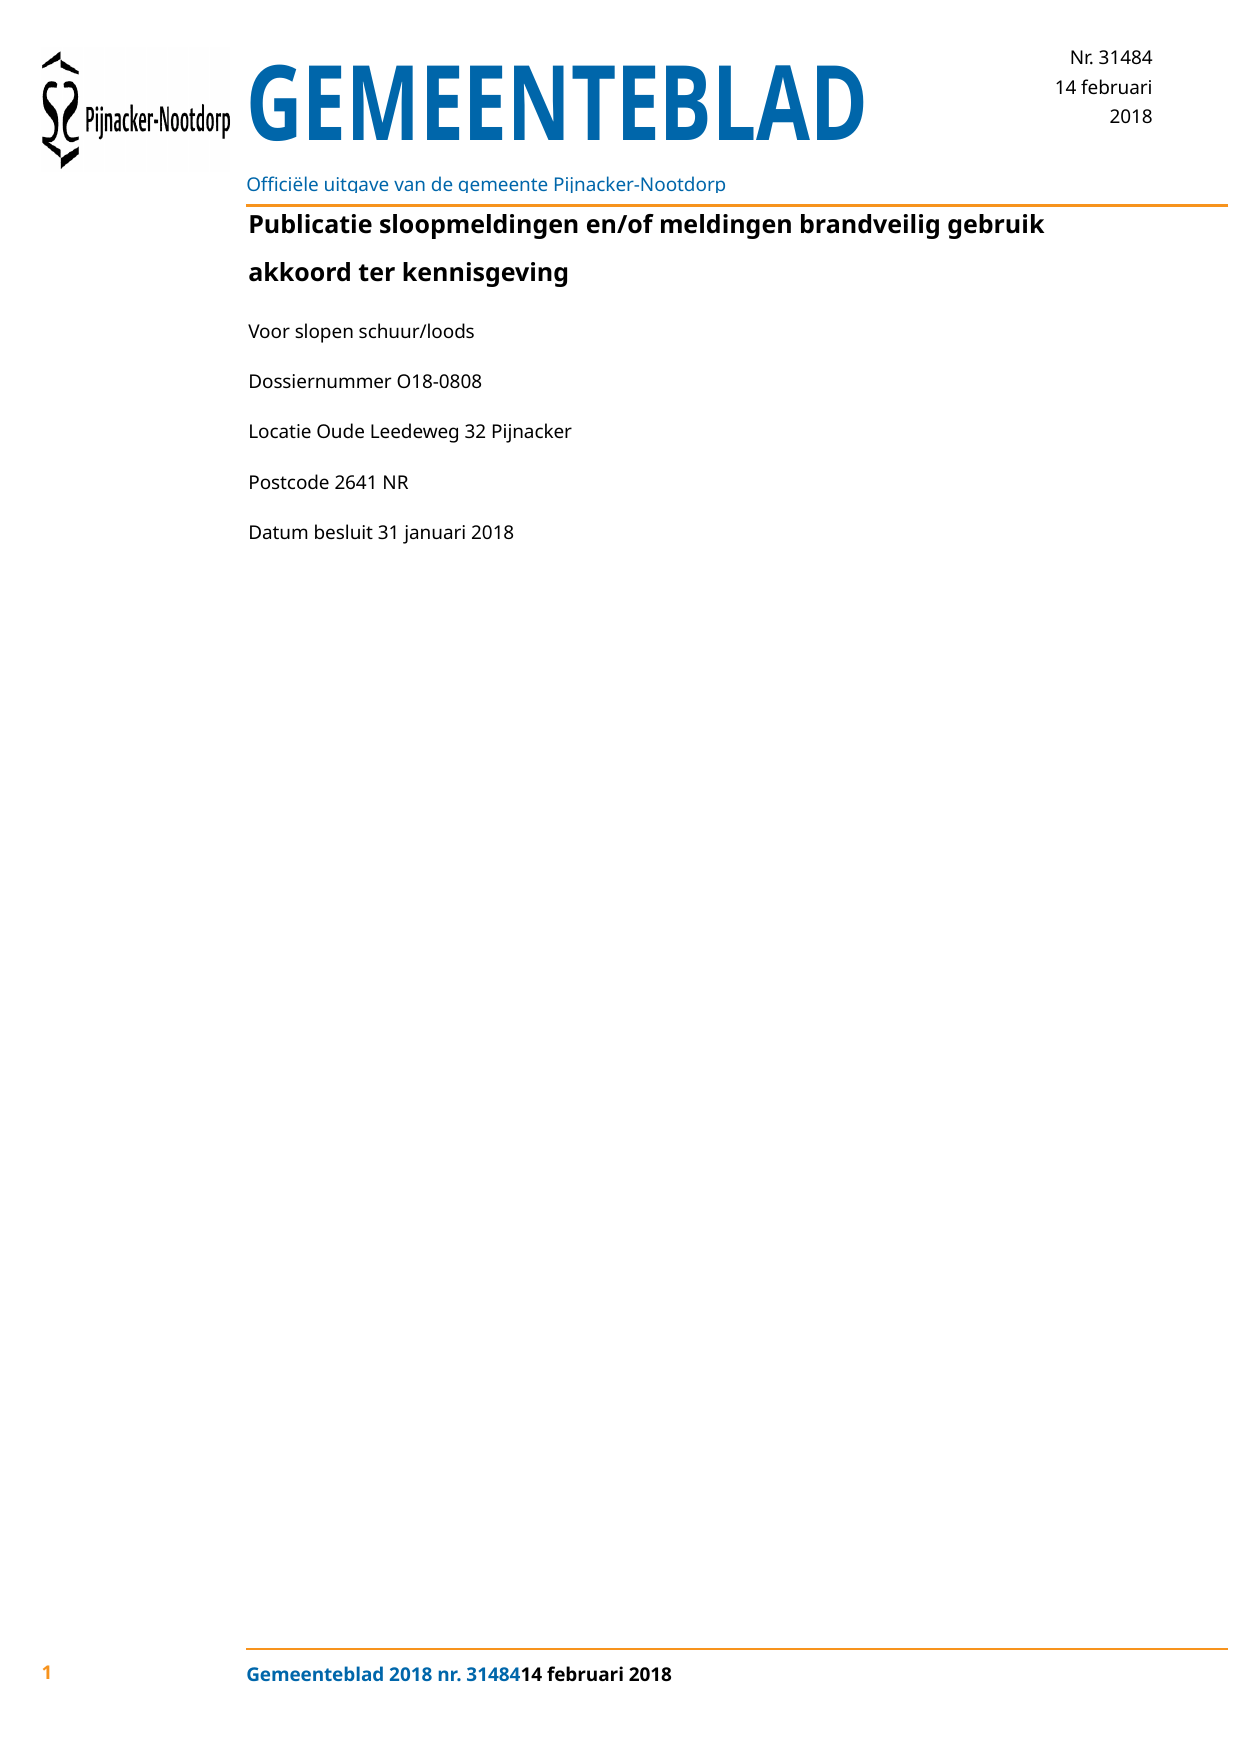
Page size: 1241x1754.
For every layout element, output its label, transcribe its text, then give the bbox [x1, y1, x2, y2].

text Dossiernummer O18-0808 [248, 368, 1152, 394]
text Postcode 2641 NR [248, 469, 1152, 495]
text Locatie Oude Leedeweg 32 Pijnacker [248, 419, 1152, 444]
text Voor slopen schuur/loods [248, 318, 1152, 344]
text Publicatie sloopmeldingen en/of meldingen brandveilig gebruik akkoord ter kennisgeving [248, 207, 1152, 288]
picture [41, 47, 231, 172]
text Datum besluit 31 januari 2018 [248, 519, 1152, 545]
